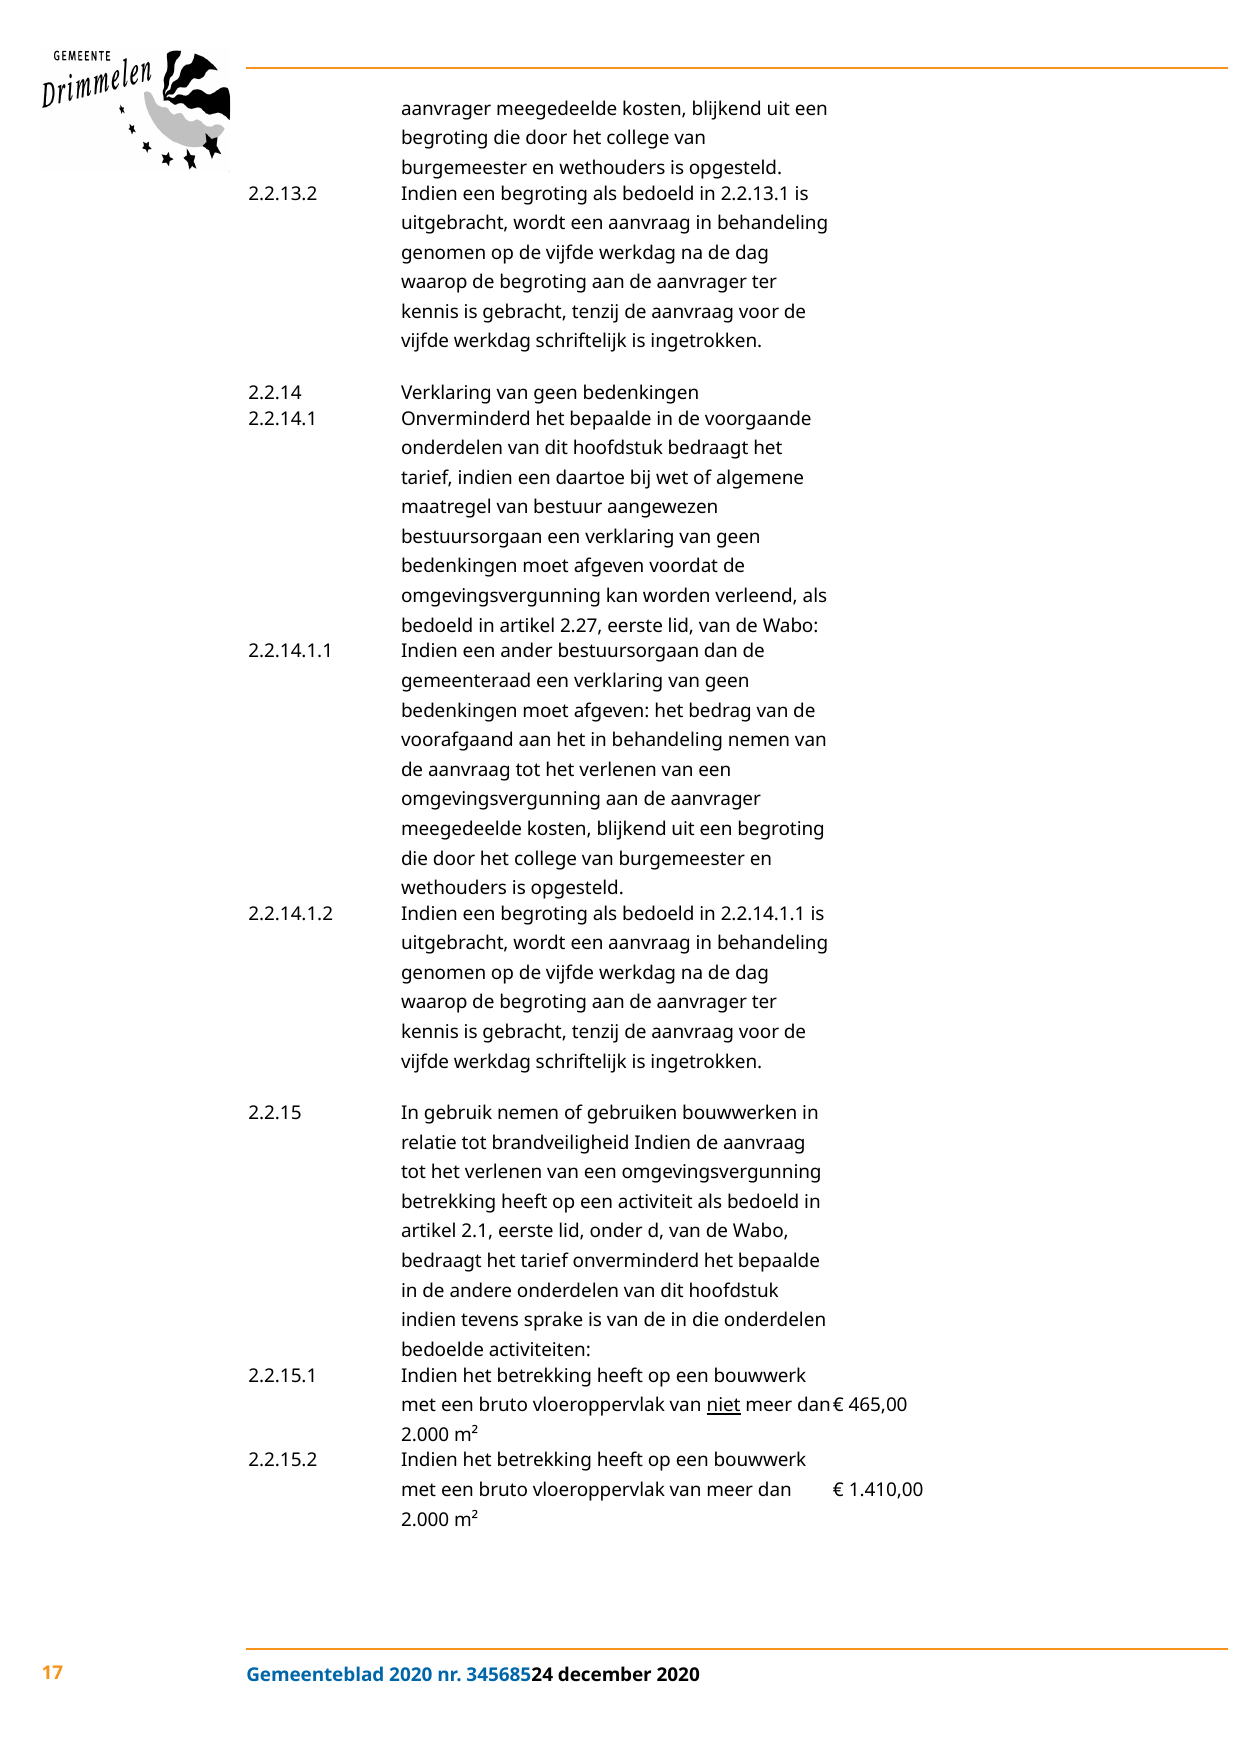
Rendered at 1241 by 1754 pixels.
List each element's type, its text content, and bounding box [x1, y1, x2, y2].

table_cell [248, 1074, 999, 1099]
table_cell 2.2.14.1.1 [248, 638, 401, 900]
table_cell Onverminderd het bepaalde in de voorgaande onderdelen van dit hoofdstuk bedraagt het tarief, indien een daartoe bij wet of algemene maatregel van bestuur aangewezen bestuursorgaan een verklaring van geen bedenkingen moet afgeven voordat de omgevingsvergunning kan worden verleend, als bedoeld in artikel 2.27, eerste lid, van de Wabo: [401, 405, 833, 638]
table_cell [833, 405, 999, 638]
table_cell 2.2.15 [248, 1099, 401, 1362]
table_cell Indien een ander bestuursorgaan dan de gemeenteraad een verklaring van geen bedenkingen moet afgeven: het bedrag van de voorafgaand aan het in behandeling nemen van de aanvraag tot het verlenen van een omgevingsvergunning aan de aanvrager meegedeelde kosten, blijkend uit een begroting die door het college van burgemeester en wethouders is opgesteld. [401, 638, 833, 900]
table_cell Indien een begroting als bedoeld in 2.2.13.1 is uitgebracht, wordt een aanvraag in behandeling genomen op de vijfde werkdag na de dag waarop de begroting aan de aanvrager ter kennis is gebracht, tenzij de aanvraag voor de vijfde werkdag schriftelijk is ingetrokken. [401, 180, 833, 353]
table_cell [248, 353, 999, 379]
table_cell [833, 1099, 999, 1362]
table_cell Indien het betrekking heeft op een bouwwerk met een bruto vloeroppervlak van meer dan 2.000 m² [401, 1447, 833, 1532]
table_cell 2.2.14 [248, 379, 401, 405]
table_cell [833, 180, 999, 353]
table_cell Verklaring van geen bedenkingen [401, 379, 833, 405]
table_cell [833, 638, 999, 900]
table_cell Indien een begroting als bedoeld in 2.2.14.1.1 is uitgebracht, wordt een aanvraag in behandeling genomen op de vijfde werkdag na de dag waarop de begroting aan de aanvrager ter kennis is gebracht, tenzij de aanvraag voor de vijfde werkdag schriftelijk is ingetrokken. [401, 900, 833, 1074]
table_cell In gebruik nemen of gebruiken bouwwerken in relatie tot brandveiligheid Indien de aanvraag tot het verlenen van een omgevingsvergunning betrekking heeft op een activiteit als bedoeld in artikel 2.1, eerste lid, onder d, van de Wabo, bedraagt het tarief onverminderd het bepaalde in de andere onderdelen van dit hoofdstuk indien tevens sprake is van de in die onderdelen bedoelde activiteiten: [401, 1099, 833, 1362]
table_cell [833, 900, 999, 1074]
picture [41, 47, 231, 172]
table_cell 2.2.14.1.2 [248, 900, 401, 1074]
table_cell [833, 95, 999, 180]
table_cell € 1.410,00 [833, 1447, 999, 1532]
table_cell 2.2.15.2 [248, 1447, 401, 1532]
table_cell 2.2.14.1 [248, 405, 401, 638]
table_cell Indien het betrekking heeft op een bouwwerk met een bruto vloeroppervlak van niet meer dan 2.000 m² [401, 1362, 833, 1447]
table_cell 2.2.13.2 [248, 180, 401, 353]
table_cell [248, 95, 401, 180]
table_cell € 465,00 [833, 1362, 999, 1447]
table_cell [248, 1532, 999, 1557]
table_cell [833, 379, 999, 405]
table_cell aanvrager meegedeelde kosten, blijkend uit een begroting die door het college van burgemeester en wethouders is opgesteld. [401, 95, 833, 180]
table_cell 2.2.15.1 [248, 1362, 401, 1447]
